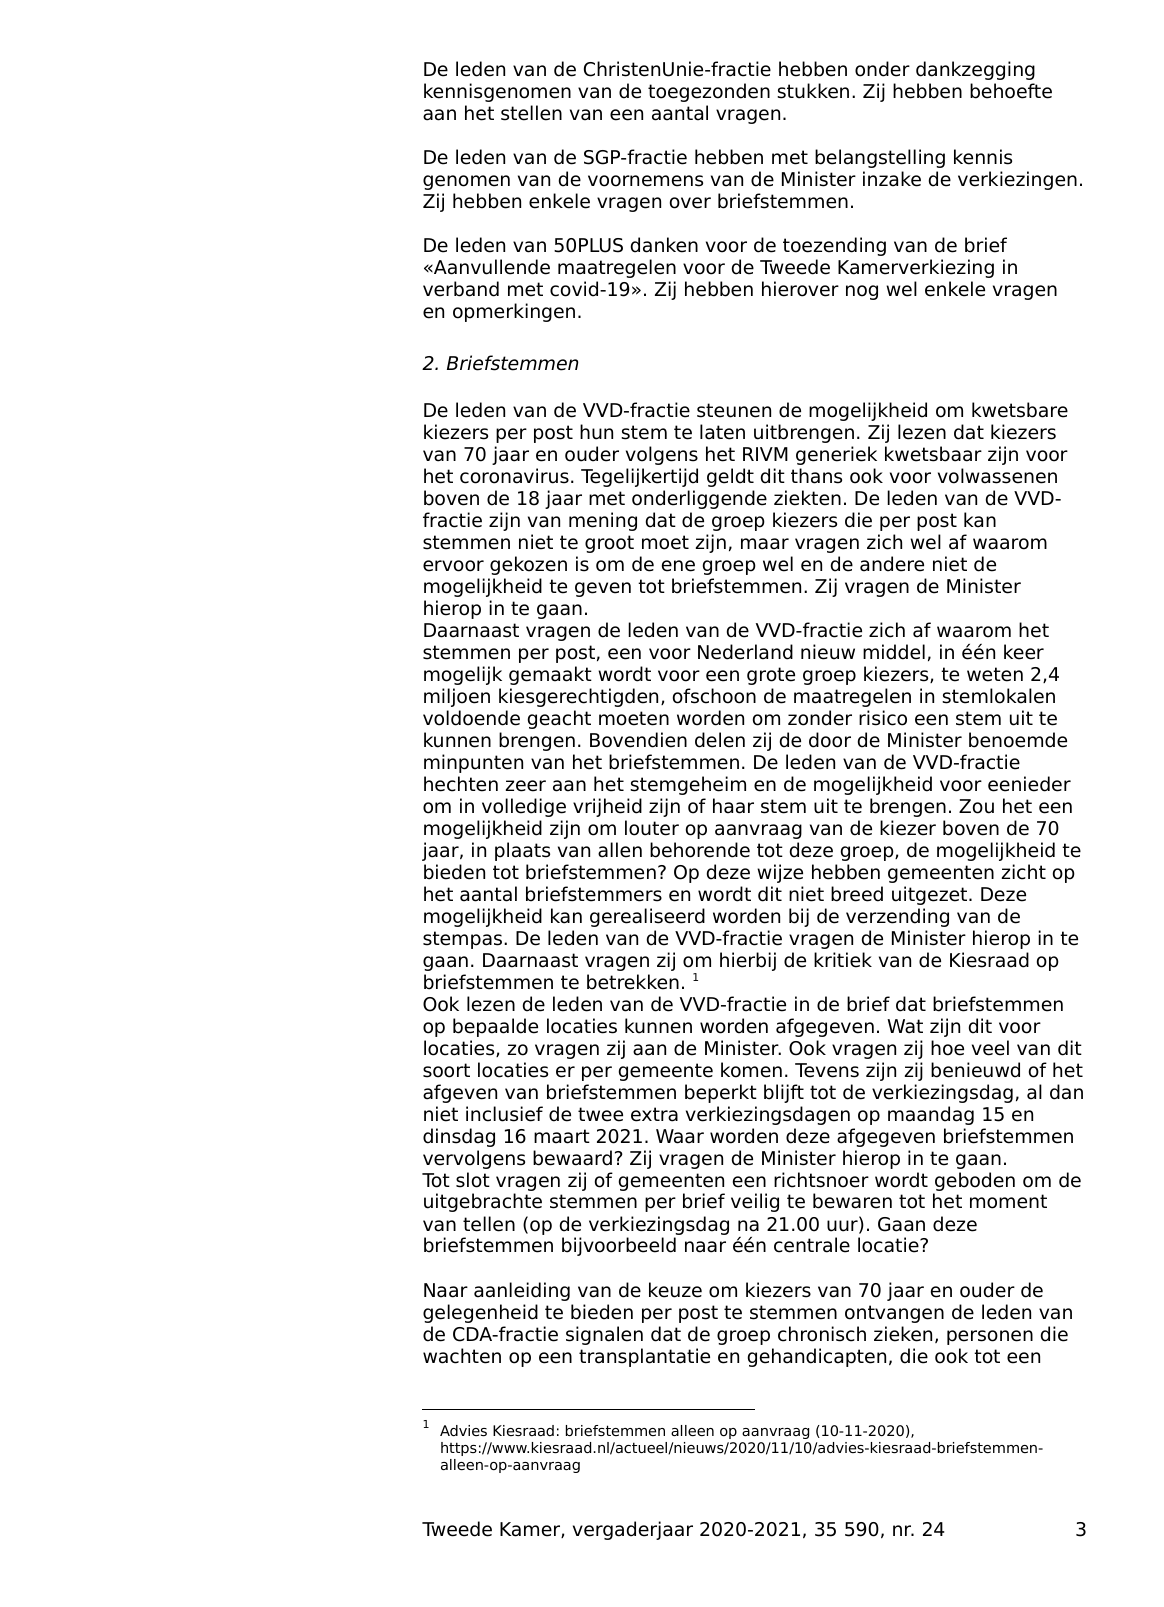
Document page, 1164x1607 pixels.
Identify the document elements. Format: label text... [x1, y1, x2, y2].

text Naar aanleiding van de keuze om kiezers van 70 jaar en ouder de gelegenheid te bieden per post te stemmen ontvangen de leden van de CDA-fractie signalen dat de groep chronisch zieken, personen die wachten op een transplantatie en gehandicapten, die ook tot een [422, 1279, 1087, 1367]
text Daarnaast vragen de leden van de VVD-fractie zich af waarom het stemmen per post, een voor Nederland nieuw middel, in één keer mogelijk gemaakt wordt voor een grote groep kiezers, te weten 2,4 miljoen kiesgerechtigden, ofschoon de maatregelen in stemlokalen voldoende geacht moeten worden om zonder risico een stem uit te kunnen brengen. Bovendien delen zij de door de Minister benoemde minpunten van het briefstemmen. De leden van de VVD-fractie hechten zeer aan het stemgeheim en de mogelijkheid voor eenieder om in volledige vrijheid zijn of haar stem uit te brengen. Zou het een mogelijkheid zijn om louter op aanvraag van de kiezer boven de 70 jaar, in plaats van allen behorende tot deze groep, de mogelijkheid te bieden tot briefstemmen? Op deze wijze hebben gemeenten zicht op het aantal briefstemmers en wordt dit niet breed uitgezet. Deze mogelijkheid kan gerealiseerd worden bij de verzending van de stempas. De leden van de VVD-fractie vragen de Minister hierop in te gaan. Daarnaast vragen zij om hierbij de kritiek van de Kiesraad op briefstemmen te betrekken. [422, 620, 1087, 994]
text De leden van de VVD-fractie steunen de mogelijkheid om kwetsbare kiezers per post hun stem te laten uitbrengen. Zij lezen dat kiezers van 70 jaar en ouder volgens het RIVM generiek kwetsbaar zijn voor het coronavirus. Tegelijkertijd geldt dit thans ook voor volwassenen boven de 18 jaar met onderliggende ziekten. De leden van de VVD-fractie zijn van mening dat de groep kiezers die per post kan stemmen niet te groot moet zijn, maar vragen zich wel af waarom ervoor gekozen is om de ene groep wel en de andere niet de mogelijkheid te geven tot briefstemmen. Zij vragen de Minister hierop in te gaan. [422, 400, 1087, 620]
text Advies Kiesraad: briefstemmen alleen op aanvraag (10-11-2020), https://www.kiesraad.nl/actueel/nieuws/2020/11/10/advies-kiesraad-briefstemmen-alleen-op-aanvraag [422, 1418, 1087, 1474]
text Ook lezen de leden van de VVD-fractie in de brief dat briefstemmen op bepaalde locaties kunnen worden afgegeven. Wat zijn dit voor locaties, zo vragen zij aan de Minister. Ook vragen zij hoe veel van dit soort locaties er per gemeente komen. Tevens zijn zij benieuwd of het afgeven van briefstemmen beperkt blijft tot de verkiezingsdag, al dan niet inclusief de twee extra verkiezingsdagen op maandag 15 en dinsdag 16 maart 2021. Waar worden deze afgegeven briefstemmen vervolgens bewaard? Zij vragen de Minister hierop in te gaan. [422, 994, 1087, 1169]
subtitle 2. Briefstemmen [422, 353, 1087, 375]
text Tot slot vragen zij of gemeenten een richtsnoer wordt geboden om de uitgebrachte stemmen per brief veilig te bewaren tot het moment van tellen (op de verkiezingsdag na 21.00 uur). Gaan deze briefstemmen bijvoorbeeld naar één centrale locatie? [422, 1169, 1087, 1257]
text De leden van 50PLUS danken voor de toezending van de brief «Aanvullende maatregelen voor de Tweede Kamerverkiezing in verband met covid-19». Zij hebben hierover nog wel enkele vragen en opmerkingen. [422, 235, 1087, 323]
text De leden van de ChristenUnie-fractie hebben onder dankzegging kennisgenomen van de toegezonden stukken. Zij hebben behoefte aan het stellen van een aantal vragen. [422, 59, 1087, 125]
text De leden van de SGP-fractie hebben met belangstelling kennis genomen van de voornemens van de Minister inzake de verkiezingen. Zij hebben enkele vragen over briefstemmen. [422, 147, 1087, 213]
